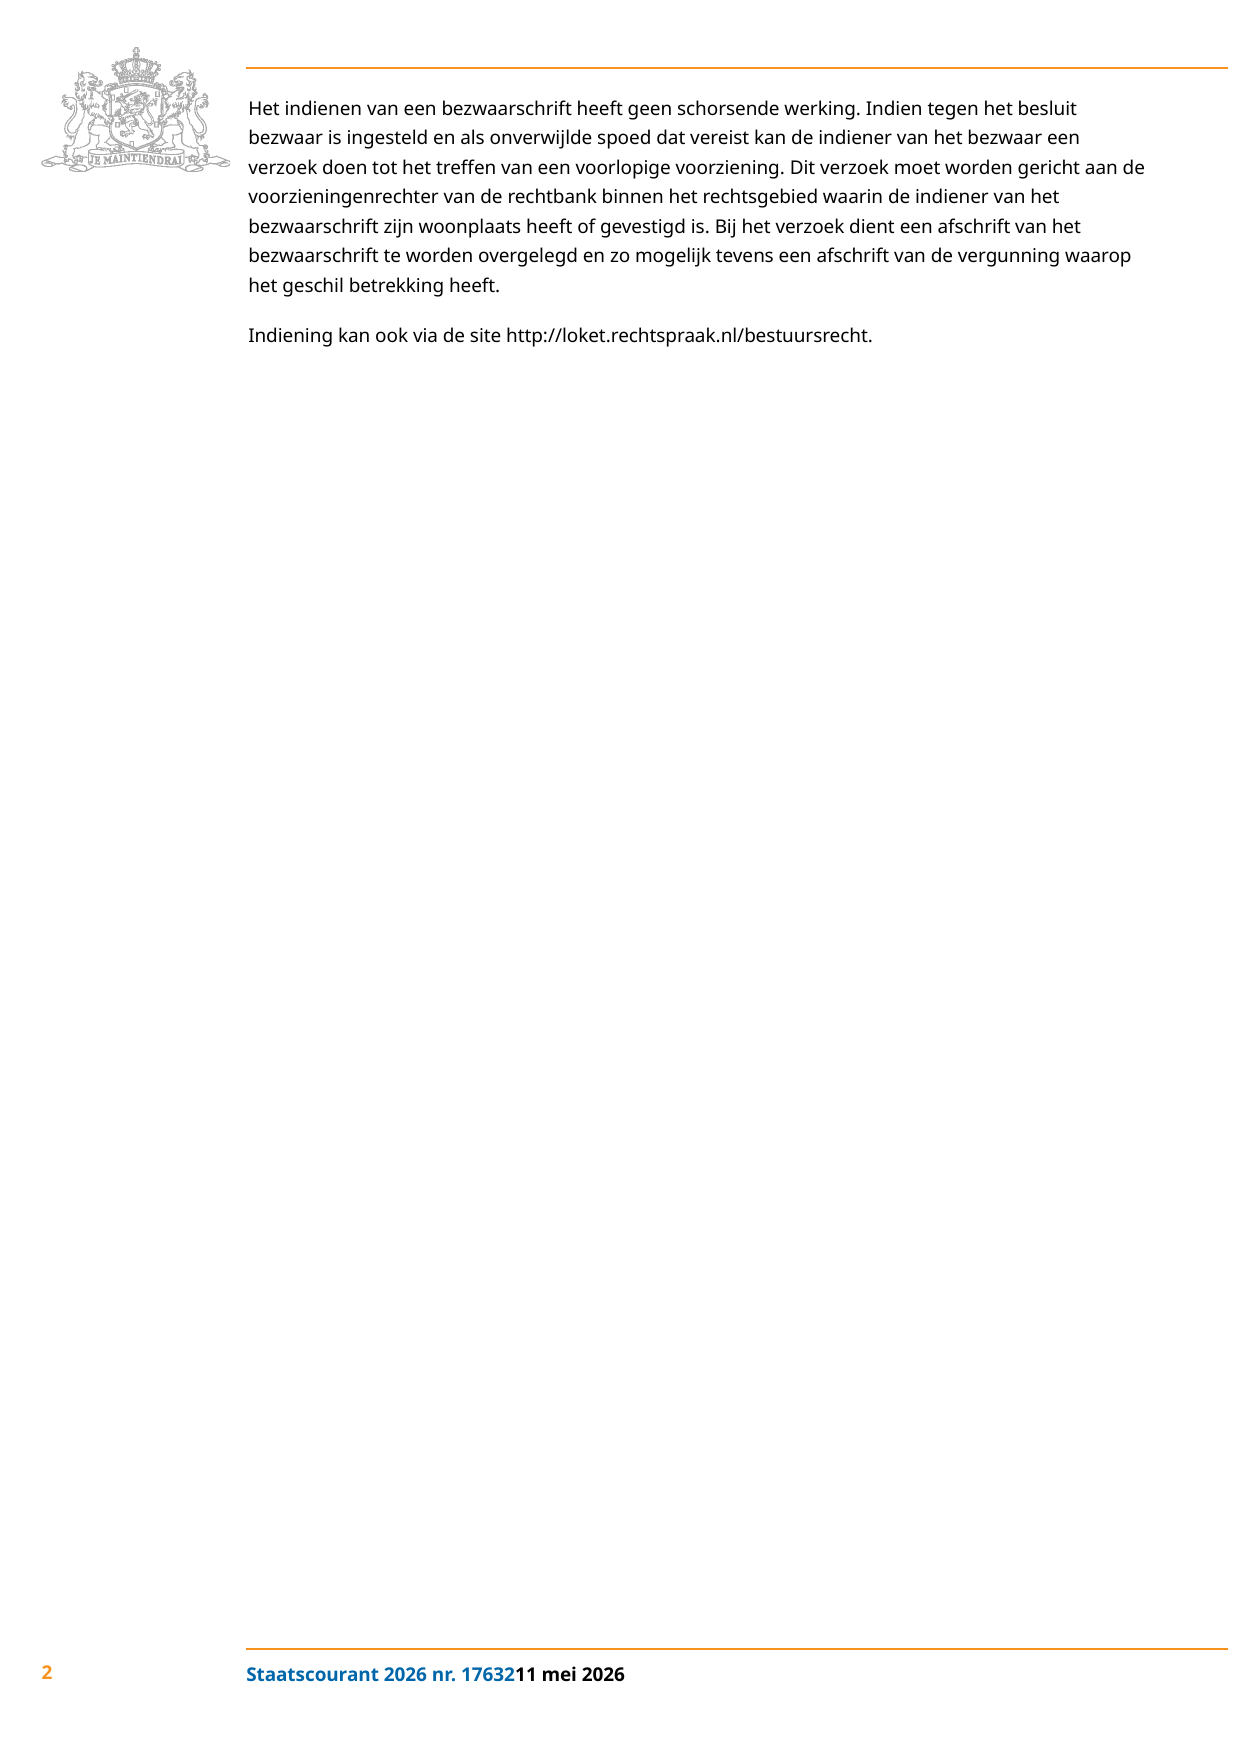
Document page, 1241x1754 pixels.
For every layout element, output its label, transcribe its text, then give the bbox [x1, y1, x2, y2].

text Indiening kan ook via de site http://loket.rechtspraak.nl/bestuursrecht. [248, 323, 1152, 348]
picture [41, 47, 231, 172]
text Het indienen van een bezwaarschrift heeft geen schorsende werking. Indien tegen het besluit bezwaar is ingesteld en als onverwijlde spoed dat vereist kan de indiener van het bezwaar een verzoek doen tot het treffen van een voorlopige voorziening. Dit verzoek moet worden gericht aan de voorzieningenrechter van de rechtbank binnen het rechtsgebied waarin de indiener van het bezwaarschrift zijn woonplaats heeft of gevestigd is. Bij het verzoek dient een afschrift van het bezwaarschrift te worden overgelegd en zo mogelijk tevens een afschrift van de vergunning waarop het geschil betrekking heeft. [248, 95, 1152, 298]
